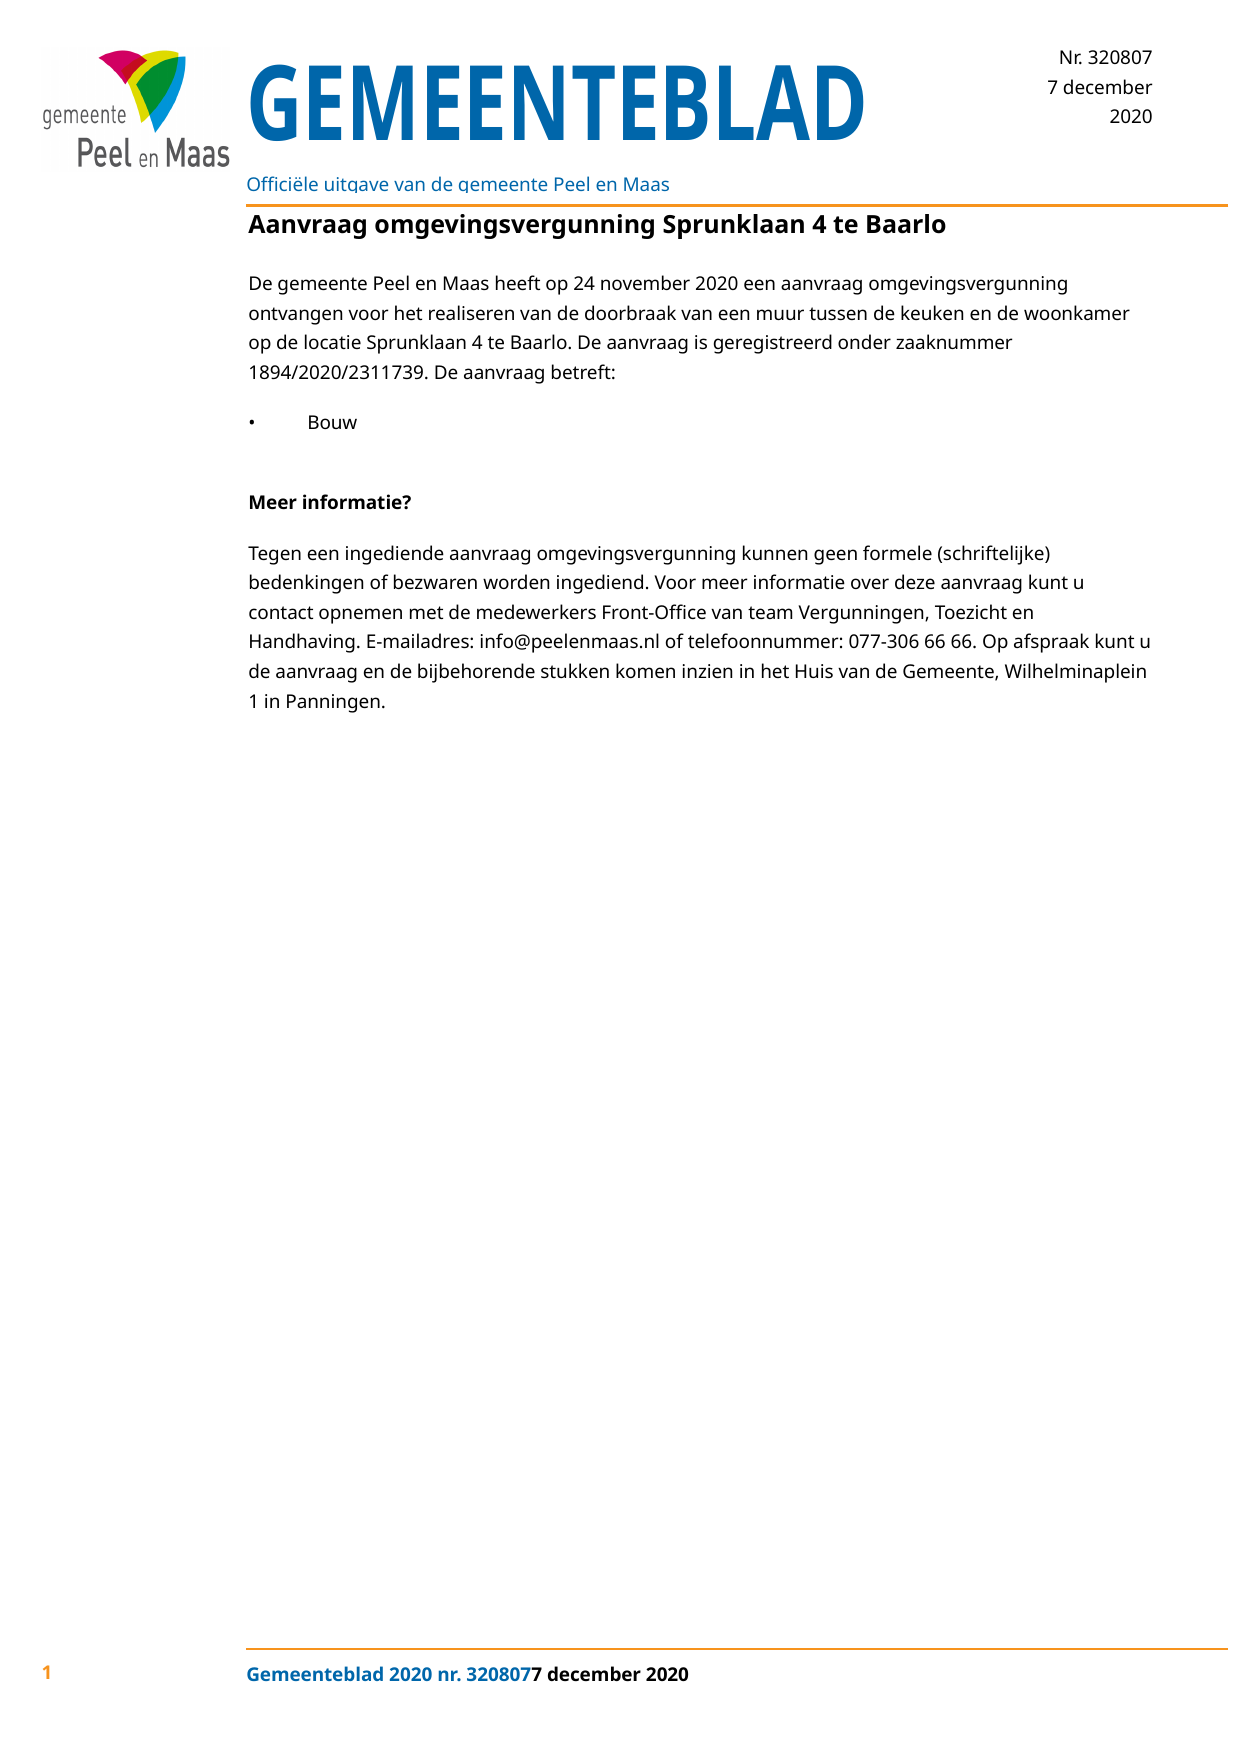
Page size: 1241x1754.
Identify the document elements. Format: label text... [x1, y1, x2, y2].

text Tegen een ingediende aanvraag omgevingsvergunning kunnen geen formele (schriftelijke) bedenkingen of bezwaren worden ingediend. Voor meer informatie over deze aanvraag kunt u contact opnemen met de medewerkers Front-Office van team Vergunningen, Toezicht en Handhaving. E-mailadres: info@peelenmaas.nl of telefoonnummer: 077-306 66 66. Op afspraak kunt u de aanvraag en de bijbehorende stukken komen inzien in het Huis van de Gemeente, Wilhelminaplein 1 in Panningen. [248, 540, 1152, 713]
text Aanvraag omgevingsvergunning Sprunklaan 4 te Baarlo [248, 207, 1152, 241]
text De gemeente Peel en Maas heeft op 24 november 2020 een aanvraag omgevingsvergunning ontvangen voor het realiseren van de doorbraak van een muur tussen de keuken en de woonkamer op de locatie Sprunklaan 4 te Baarlo. De aanvraag is geregistreerd onder zaaknummer 1894/2020/2311739. De aanvraag betreft: [248, 270, 1152, 385]
text Meer informatie? [248, 489, 1152, 515]
list Bouw [248, 409, 1152, 435]
picture [41, 47, 231, 172]
